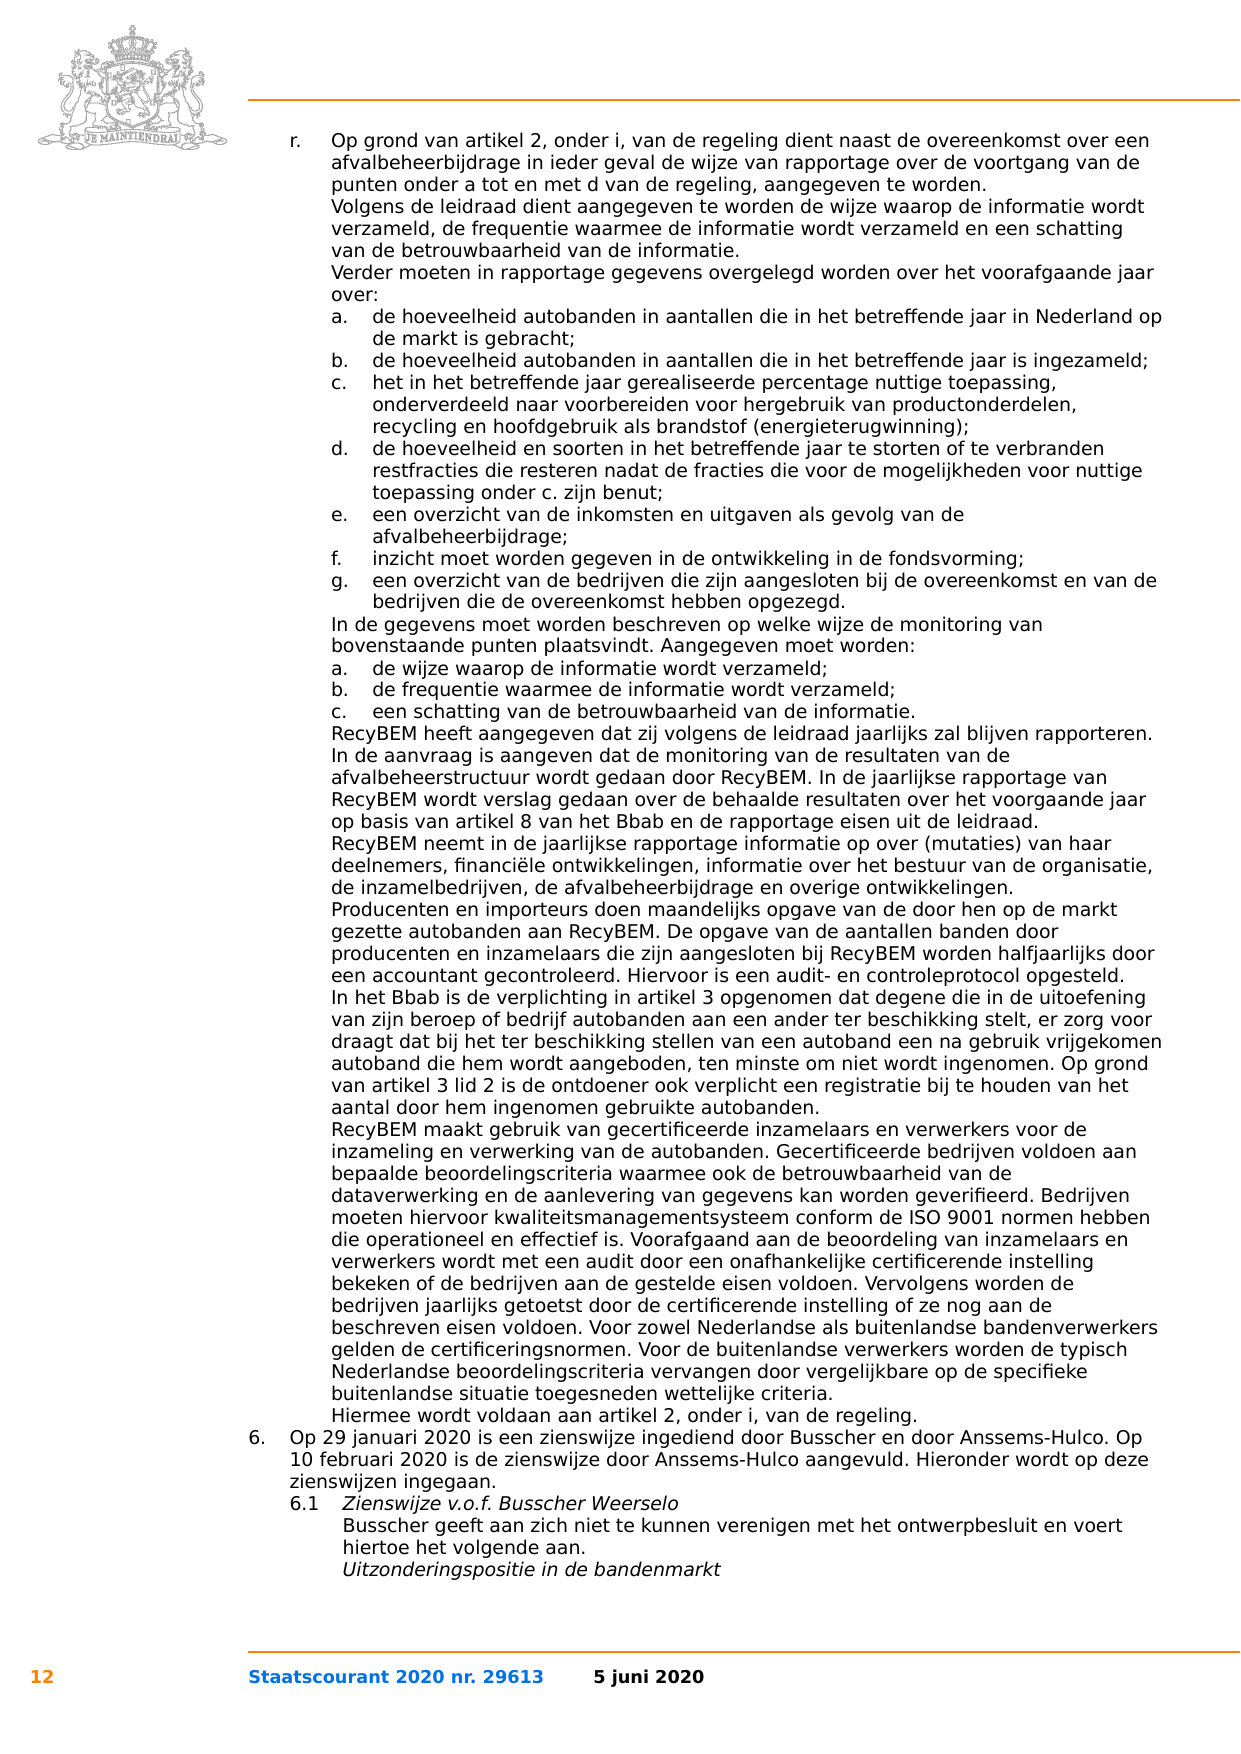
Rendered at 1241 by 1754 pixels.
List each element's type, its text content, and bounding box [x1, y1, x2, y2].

text b. de hoeveelheid autobanden in aantallen die in het betreffende jaar is ingezameld; [331, 350, 1163, 372]
text Uitzonderingspositie in de bandenmarkt [342, 1558, 1163, 1581]
text r. Op grond van artikel 2, onder i, van de regeling dient naast de overeenkomst over een afvalbeheerbijdrage in ieder geval de wijze van rapportage over de voortgang van de punten onder a tot en met d van de regeling, aangegeven te worden. [289, 130, 1163, 196]
text a. de wijze waarop de informatie wordt verzameld; [331, 657, 1163, 679]
text In de gegevens moet worden beschreven op welke wijze de monitoring van bovenstaande punten plaatsvindt. Aangegeven moet worden: [331, 613, 1163, 657]
text RecyBEM neemt in de jaarlijkse rapportage informatie op over (mutaties) van haar deelnemers, financiële ontwikkelingen, informatie over het bestuur van de organisatie, de inzamelbedrijven, de afvalbeheerbijdrage en overige ontwikkelingen. [331, 833, 1163, 899]
text Busscher geeft aan zich niet te kunnen verenigen met het ontwerpbesluit en voert hiertoe het volgende aan. [342, 1514, 1163, 1558]
text In het Bbab is de verplichting in artikel 3 opgenomen dat degene die in de uitoefening van zijn beroep of bedrijf autobanden aan een ander ter beschikking stelt, er zorg voor draagt dat bij het ter beschikking stellen van een autoband een na gebruik vrijgekomen autoband die hem wordt aangeboden, ten minste om niet wordt ingenomen. Op grond van artikel 3 lid 2 is de ontdoener ook verplicht een registratie bij te houden van het aantal door hem ingenomen gebruikte autobanden. [331, 987, 1163, 1119]
text c. een schatting van de betrouwbaarheid van de informatie. [331, 701, 1163, 723]
text RecyBEM heeft aangegeven dat zij volgens de leidraad jaarlijks zal blijven rapporteren. [331, 723, 1163, 745]
text e. een overzicht van de inkomsten en uitgaven als gevolg van de afvalbeheerbijdrage; [331, 503, 1163, 547]
text g. een overzicht van de bedrijven die zijn aangesloten bij de overeenkomst en van de bedrijven die de overeenkomst hebben opgezegd. [331, 569, 1163, 613]
text a. de hoeveelheid autobanden in aantallen die in het betreffende jaar in Nederland op de markt is gebracht; [331, 306, 1163, 350]
text f. inzicht moet worden gegeven in de ontwikkeling in de fondsvorming; [331, 547, 1163, 569]
text c. het in het betreffende jaar gerealiseerde percentage nuttige toepassing, onderverdeeld naar voorbereiden voor hergebruik van productonderdelen, recycling en hoofdgebruik als brandstof (energieterugwinning); [331, 372, 1163, 438]
text Hiermee wordt voldaan aan artikel 2, onder i, van de regeling. [331, 1405, 1163, 1427]
picture [38, 25, 227, 150]
text Volgens de leidraad dient aangegeven te worden de wijze waarop de informatie wordt verzameld, de frequentie waarmee de informatie wordt verzameld en een schatting van de betrouwbaarheid van de informatie. [331, 196, 1163, 262]
text 6.1 Zienswijze v.o.f. Busscher Weerselo [289, 1493, 1163, 1514]
text In de aanvraag is aangeven dat de monitoring van de resultaten van de afvalbeheerstructuur wordt gedaan door RecyBEM. In de jaarlijkse rapportage van RecyBEM wordt verslag gedaan over de behaalde resultaten over het voorgaande jaar op basis van artikel 8 van het Bbab en de rapportage eisen uit de leidraad. [331, 745, 1163, 833]
text Verder moeten in rapportage gegevens overgelegd worden over het voorafgaande jaar over: [331, 262, 1163, 306]
text Producenten en importeurs doen maandelijks opgave van de door hen op de markt gezette autobanden aan RecyBEM. De opgave van de aantallen banden door producenten en inzamelaars die zijn aangesloten bij RecyBEM worden halfjaarlijks door een accountant gecontroleerd. Hiervoor is een audit- en controleprotocol opgesteld. [331, 899, 1163, 987]
text b. de frequentie waarmee de informatie wordt verzameld; [331, 679, 1163, 701]
text d. de hoeveelheid en soorten in het betreffende jaar te storten of te verbranden restfracties die resteren nadat de fracties die voor de mogelijkheden voor nuttige toepassing onder c. zijn benut; [331, 438, 1163, 503]
text RecyBEM maakt gebruik van gecertificeerde inzamelaars en verwerkers voor de inzameling en verwerking van de autobanden. Gecertificeerde bedrijven voldoen aan bepaalde beoordelingscriteria waarmee ook de betrouwbaarheid van de dataverwerking en de aanlevering van gegevens kan worden geverifieerd. Bedrijven moeten hiervoor kwaliteitsmanagementsysteem conform de ISO 9001 normen hebben die operationeel en effectief is. Voorafgaand aan de beoordeling van inzamelaars en verwerkers wordt met een audit door een onafhankelijke certificerende instelling bekeken of de bedrijven aan de gestelde eisen voldoen. Vervolgens worden de bedrijven jaarlijks getoetst door de certificerende instelling of ze nog aan de beschreven eisen voldoen. Voor zowel Nederlandse als buitenlandse bandenverwerkers gelden de certificeringsnormen. Voor de buitenlandse verwerkers worden de typisch Nederlandse beoordelingscriteria vervangen door vergelijkbare op de specifieke buitenlandse situatie toegesneden wettelijke criteria. [331, 1119, 1163, 1405]
text 6. Op 29 januari 2020 is een zienswijze ingediend door Busscher en door Anssems-Hulco. Op 10 februari 2020 is de zienswijze door Anssems-Hulco aangevuld. Hieronder wordt op deze zienswijzen ingegaan. [248, 1427, 1163, 1493]
